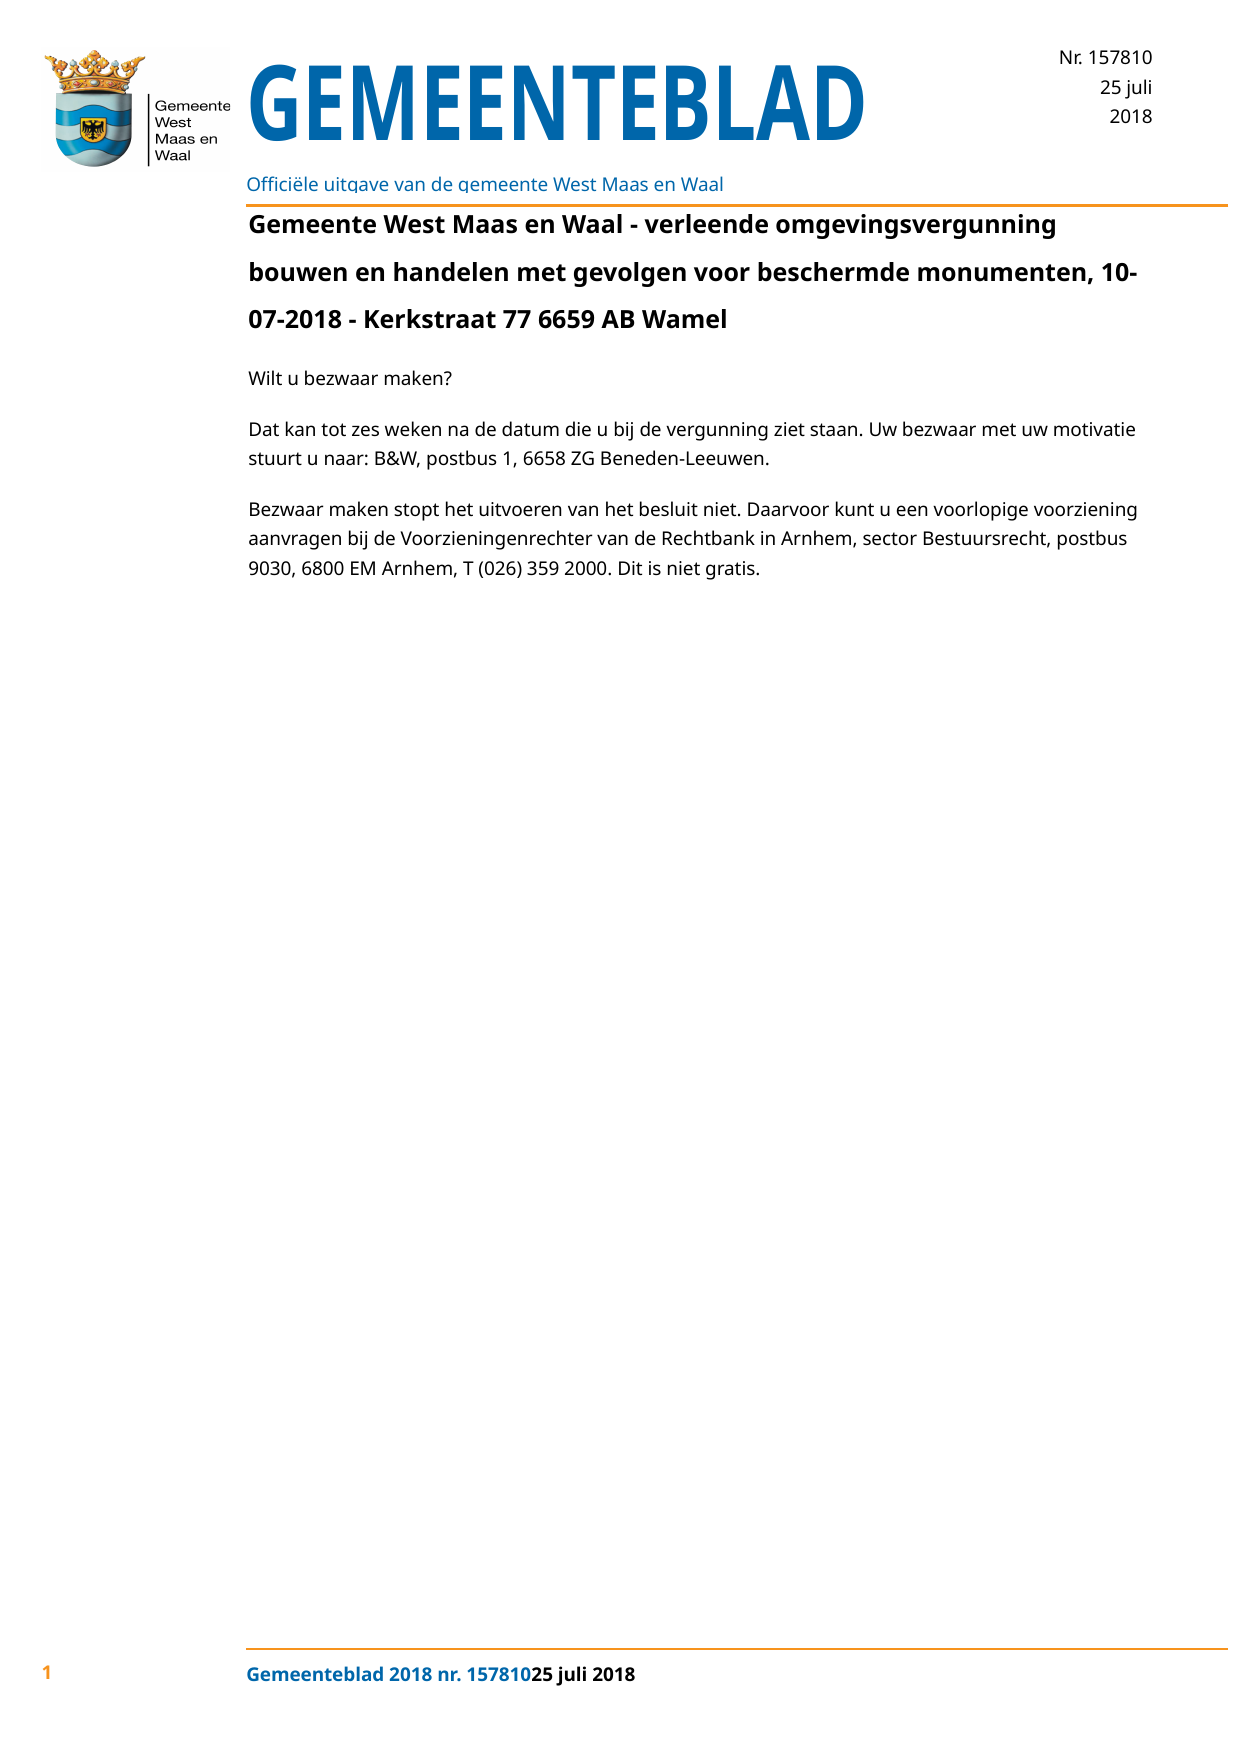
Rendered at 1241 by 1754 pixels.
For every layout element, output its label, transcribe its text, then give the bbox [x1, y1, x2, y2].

picture [41, 47, 231, 172]
text Bezwaar maken stopt het uitvoeren van het besluit niet. Daarvoor kunt u een voorlopige voorziening aanvragen bij de Voorzieningenrechter van de Rechtbank in Arnhem, sector Bestuursrecht, postbus 9030, 6800 EM Arnhem, T (026) 359 2000. Dit is niet gratis. [248, 496, 1152, 581]
text Dat kan tot zes weken na de datum die u bij de vergunning ziet staan. Uw bezwaar met uw motivatie stuurt u naar: B&W, postbus 1, 6658 ZG Beneden-Leeuwen. [248, 416, 1152, 471]
text Wilt u bezwaar maken? [248, 366, 1152, 391]
text Gemeente West Maas en Waal - verleende omgevingsvergunning bouwen en handelen met gevolgen voor beschermde monumenten, 10-07-2018 - Kerkstraat 77 6659 AB Wamel [248, 207, 1152, 336]
